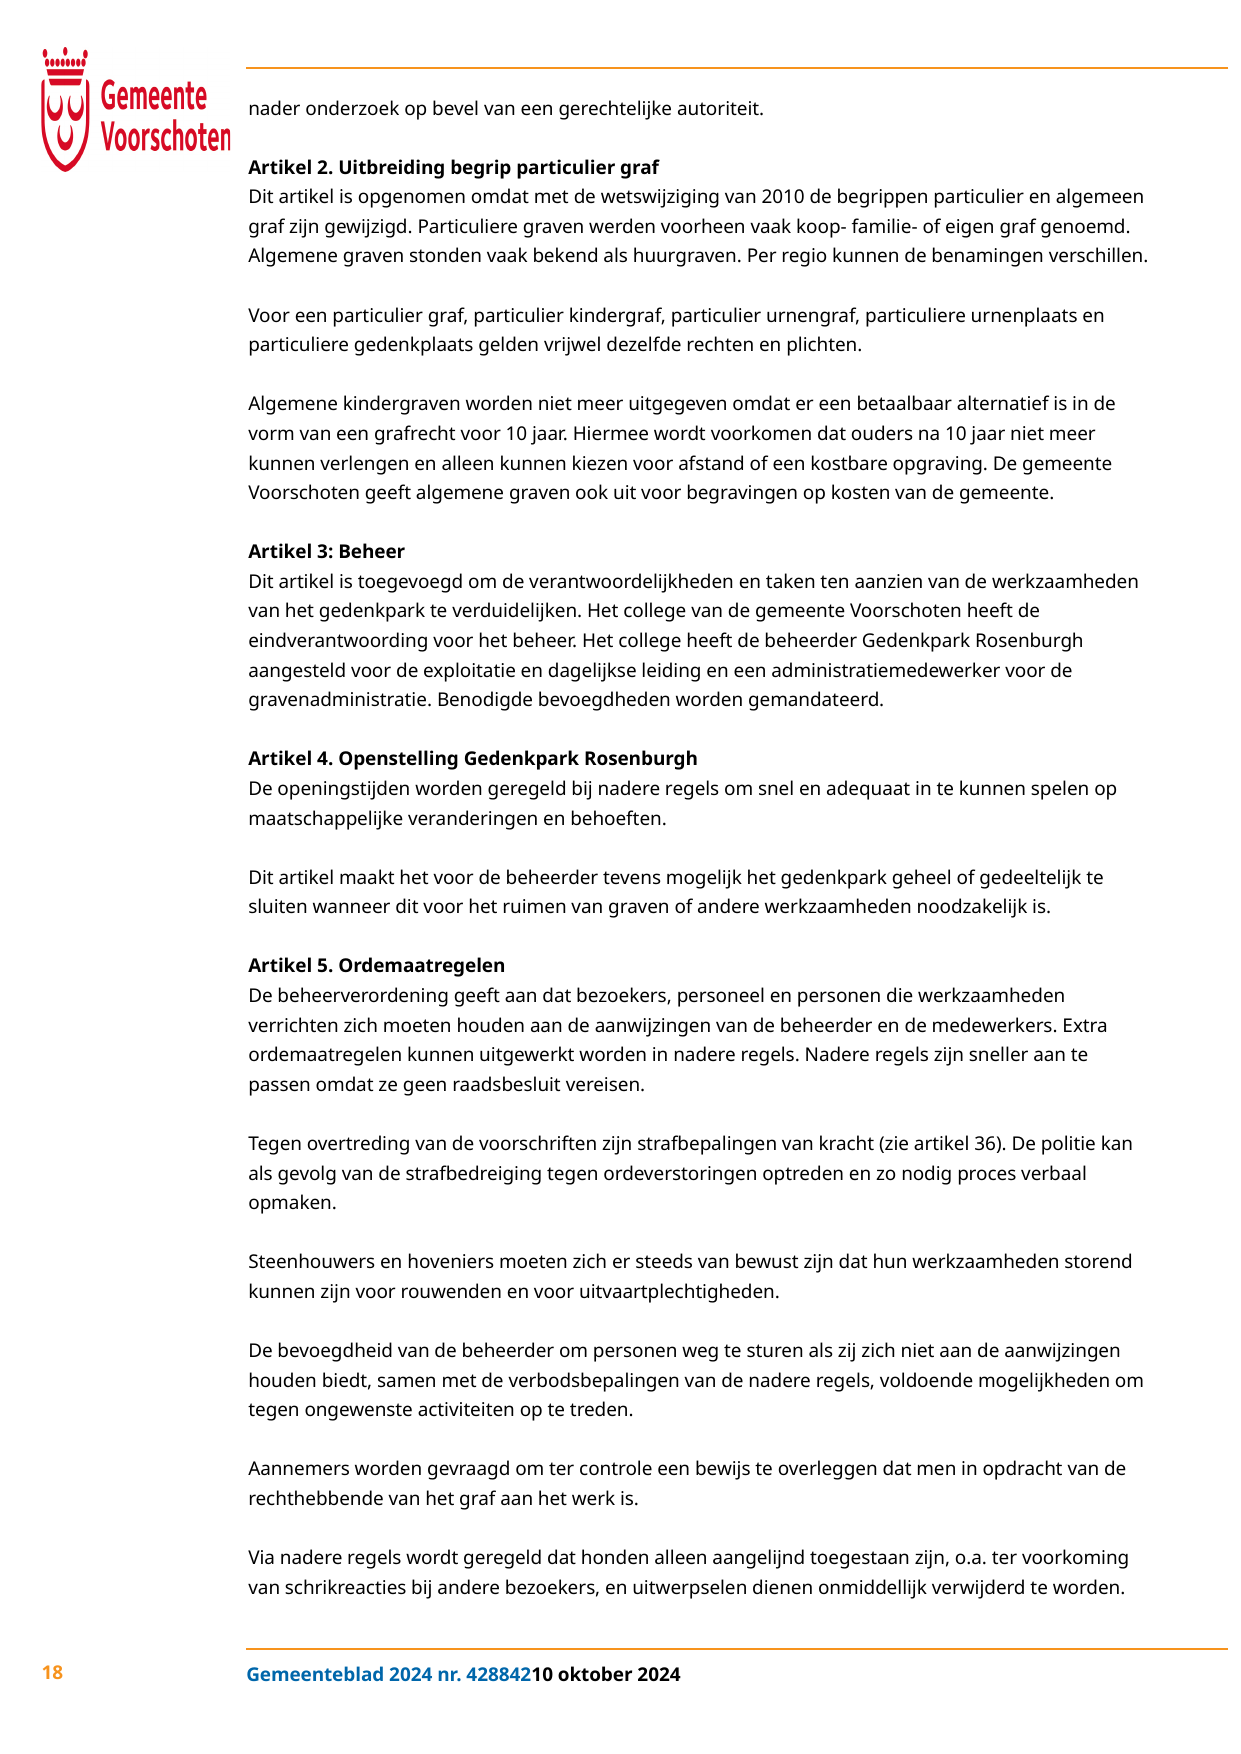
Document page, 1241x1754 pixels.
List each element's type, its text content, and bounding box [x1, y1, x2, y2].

text De beheerverordening geeft aan dat bezoekers, personeel en personen die werkzaamheden verrichten zich moeten houden aan de aanwijzingen van de beheerder en de medewerkers. Extra ordemaatregelen kunnen uitgewerkt worden in nadere regels. Nadere regels zijn sneller aan te passen omdat ze geen raadsbesluit vereisen. [248, 982, 1152, 1097]
text Via nadere regels wordt geregeld dat honden alleen aangelijnd toegestaan zijn, o.a. ter voorkoming van schrikreacties bij andere bezoekers, en uitwerpselen dienen onmiddellijk verwijderd te worden. [248, 1544, 1152, 1600]
text Artikel 5. Ordemaatregelen [248, 953, 1152, 978]
text Dit artikel is toegevoegd om de verantwoordelijkheden en taken ten aanzien van de werkzaamheden van het gedenkpark te verduidelijken. Het college van de gemeente Voorschoten heeft de eindverantwoording voor het beheer. Het college heeft de beheerder Gedenkpark Rosenburgh aangesteld voor de exploitatie en dagelijkse leiding en een administratiemedewerker voor de gravenadministratie. Benodigde bevoegdheden worden gemandateerd. [248, 568, 1152, 712]
text Aannemers worden gevraagd om ter controle een bewijs te overleggen dat men in opdracht van de rechthebbende van het graf aan het werk is. [248, 1456, 1152, 1511]
text Dit artikel is opgenomen omdat met de wetswijziging van 2010 de begrippen particulier en algemeen graf zijn gewijzigd. Particuliere graven werden voorheen vaak koop- familie- of eigen graf genoemd. Algemene graven stonden vaak bekend als huurgraven. Per regio kunnen de benamingen verschillen. [248, 183, 1152, 268]
text De bevoegdheid van de beheerder om personen weg te sturen als zij zich niet aan de aanwijzingen houden biedt, samen met de verbodsbepalingen van de nadere regels, voldoende mogelijkheden om tegen ongewenste activiteiten op te treden. [248, 1337, 1152, 1422]
text Voor een particulier graf, particulier kindergraf, particulier urnengraf, particuliere urnenplaats en particuliere gedenkplaats gelden vrijwel dezelfde rechten en plichten. [248, 302, 1152, 357]
text Dit artikel maakt het voor de beheerder tevens mogelijk het gedenkpark geheel of gedeeltelijk te sluiten wanneer dit voor het ruimen van graven of andere werkzaamheden noodzakelijk is. [248, 864, 1152, 919]
text Tegen overtreding van de voorschriften zijn strafbepalingen van kracht (zie artikel 36). De politie kan als gevolg van de strafbedreiging tegen ordeverstoringen optreden en zo nodig proces verbaal opmaken. [248, 1130, 1152, 1215]
text Artikel 2. Uitbreiding begrip particulier graf [248, 154, 1152, 180]
text nader onderzoek op bevel van een gerechtelijke autoriteit. [248, 95, 1152, 121]
text Algemene kindergraven worden niet meer uitgegeven omdat er een betaalbaar alternatief is in de vorm van een grafrecht voor 10 jaar. Hiermee wordt voorkomen dat ouders na 10 jaar niet meer kunnen verlengen en alleen kunnen kiezen voor afstand of een kostbare opgraving. De gemeente Voorschoten geeft algemene graven ook uit voor begravingen op kosten van de gemeente. [248, 391, 1152, 505]
text Artikel 4. Openstelling Gedenkpark Rosenburgh [248, 746, 1152, 771]
text De openingstijden worden geregeld bij nadere regels om snel en adequaat in te kunnen spelen op maatschappelijke veranderingen en behoeften. [248, 775, 1152, 831]
picture [41, 47, 231, 172]
text Steenhouwers en hoveniers moeten zich er steeds van bewust zijn dat hun werkzaamheden storend kunnen zijn voor rouwenden en voor uitvaartplechtigheden. [248, 1248, 1152, 1304]
text Artikel 3: Beheer [248, 538, 1152, 564]
